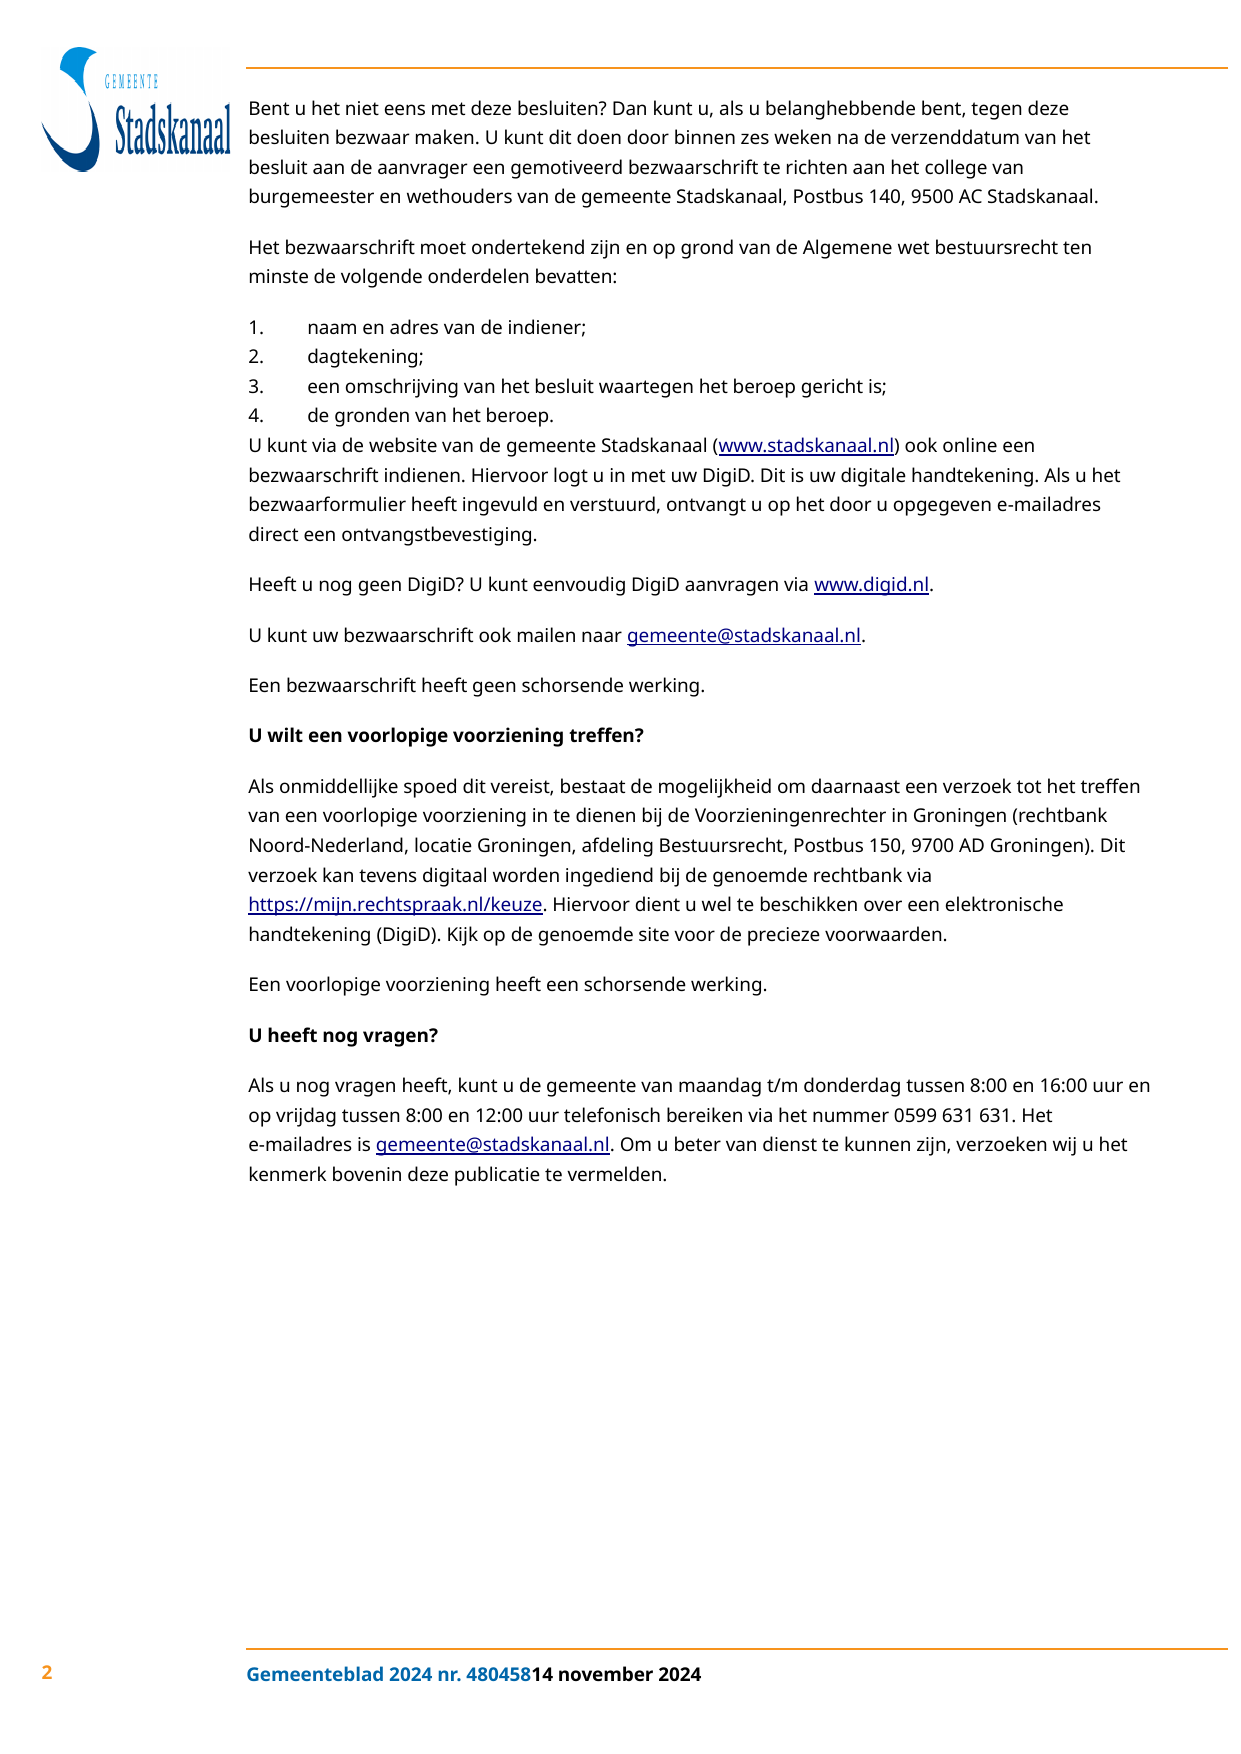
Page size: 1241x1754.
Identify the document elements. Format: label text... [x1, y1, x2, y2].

text U wilt een voorlopige voorziening treffen? [248, 723, 1152, 748]
text U heeft nog vragen? [248, 1022, 1152, 1048]
text Het bezwaarschrift moet ondertekend zijn en op grond van de Algemene wet bestuursrecht ten minste de volgende onderdelen bevatten: [248, 234, 1152, 289]
text Als u nog vragen heeft, kunt u de gemeente van maandag t/m donderdag tussen 8:00 en 16:00 uur en op vrijdag tussen 8:00 en 12:00 uur telefonisch bereiken via het nummer 0599 631 631. Het e‑mailadres is gemeente@stadskanaal.nl. Om u beter van dienst te kunnen zijn, verzoeken wij u het kenmerk bovenin deze publicatie te vermelden. [248, 1072, 1152, 1187]
list naam en adres van de indiener; [248, 314, 1152, 340]
text Een voorlopige voorziening heeft een schorsende werking. [248, 971, 1152, 997]
picture [41, 47, 231, 172]
text Bent u het niet eens met deze besluiten? Dan kunt u, als u belanghebbende bent, tegen deze besluiten bezwaar maken. U kunt dit doen door binnen zes weken na de verzenddatum van het besluit aan de aanvrager een gemotiveerd bezwaarschrift te richten aan het college van burgemeester en wethouders van de gemeente Stadskanaal, Postbus 140, 9500 AC Stadskanaal. [248, 95, 1152, 209]
text Een bezwaarschrift heeft geen schorsende werking. [248, 672, 1152, 698]
list een omschrijving van het besluit waartegen het beroep gericht is; [248, 373, 1152, 399]
text Als onmiddellijke spoed dit vereist, bestaat de mogelijkheid om daarnaast een verzoek tot het treffen van een voorlopige voorziening in te dienen bij de Voorzieningenrechter in Groningen (rechtbank Noord-Nederland, locatie Groningen, afdeling Bestuursrecht, Postbus 150, 9700 AD Groningen). Dit verzoek kan tevens digitaal worden ingediend bij de genoemde rechtbank via https://mijn.rechtspraak.nl/keuze. Hiervoor dient u wel te beschikken over een elektronische handtekening (DigiD). Kijk op de genoemde site voor de precieze voorwaarden. [248, 773, 1152, 947]
text U kunt via de website van de gemeente Stadskanaal (www.stadskanaal.nl) ook online een bezwaarschrift indienen. Hiervoor logt u in met uw DigiD. Dit is uw digitale handtekening. Als u het bezwaarformulier heeft ingevuld en verstuurd, ontvangt u op het door u opgegeven e‑mailadres direct een ontvangstbevestiging. [248, 432, 1152, 547]
list de gronden van het beroep. [248, 403, 1152, 428]
text Heeft u nog geen DigiD? U kunt eenvoudig DigiD aanvragen via www.digid.nl. [248, 571, 1152, 597]
list dagtekening; [248, 343, 1152, 369]
text U kunt uw bezwaarschrift ook mailen naar gemeente@stadskanaal.nl. [248, 622, 1152, 648]
